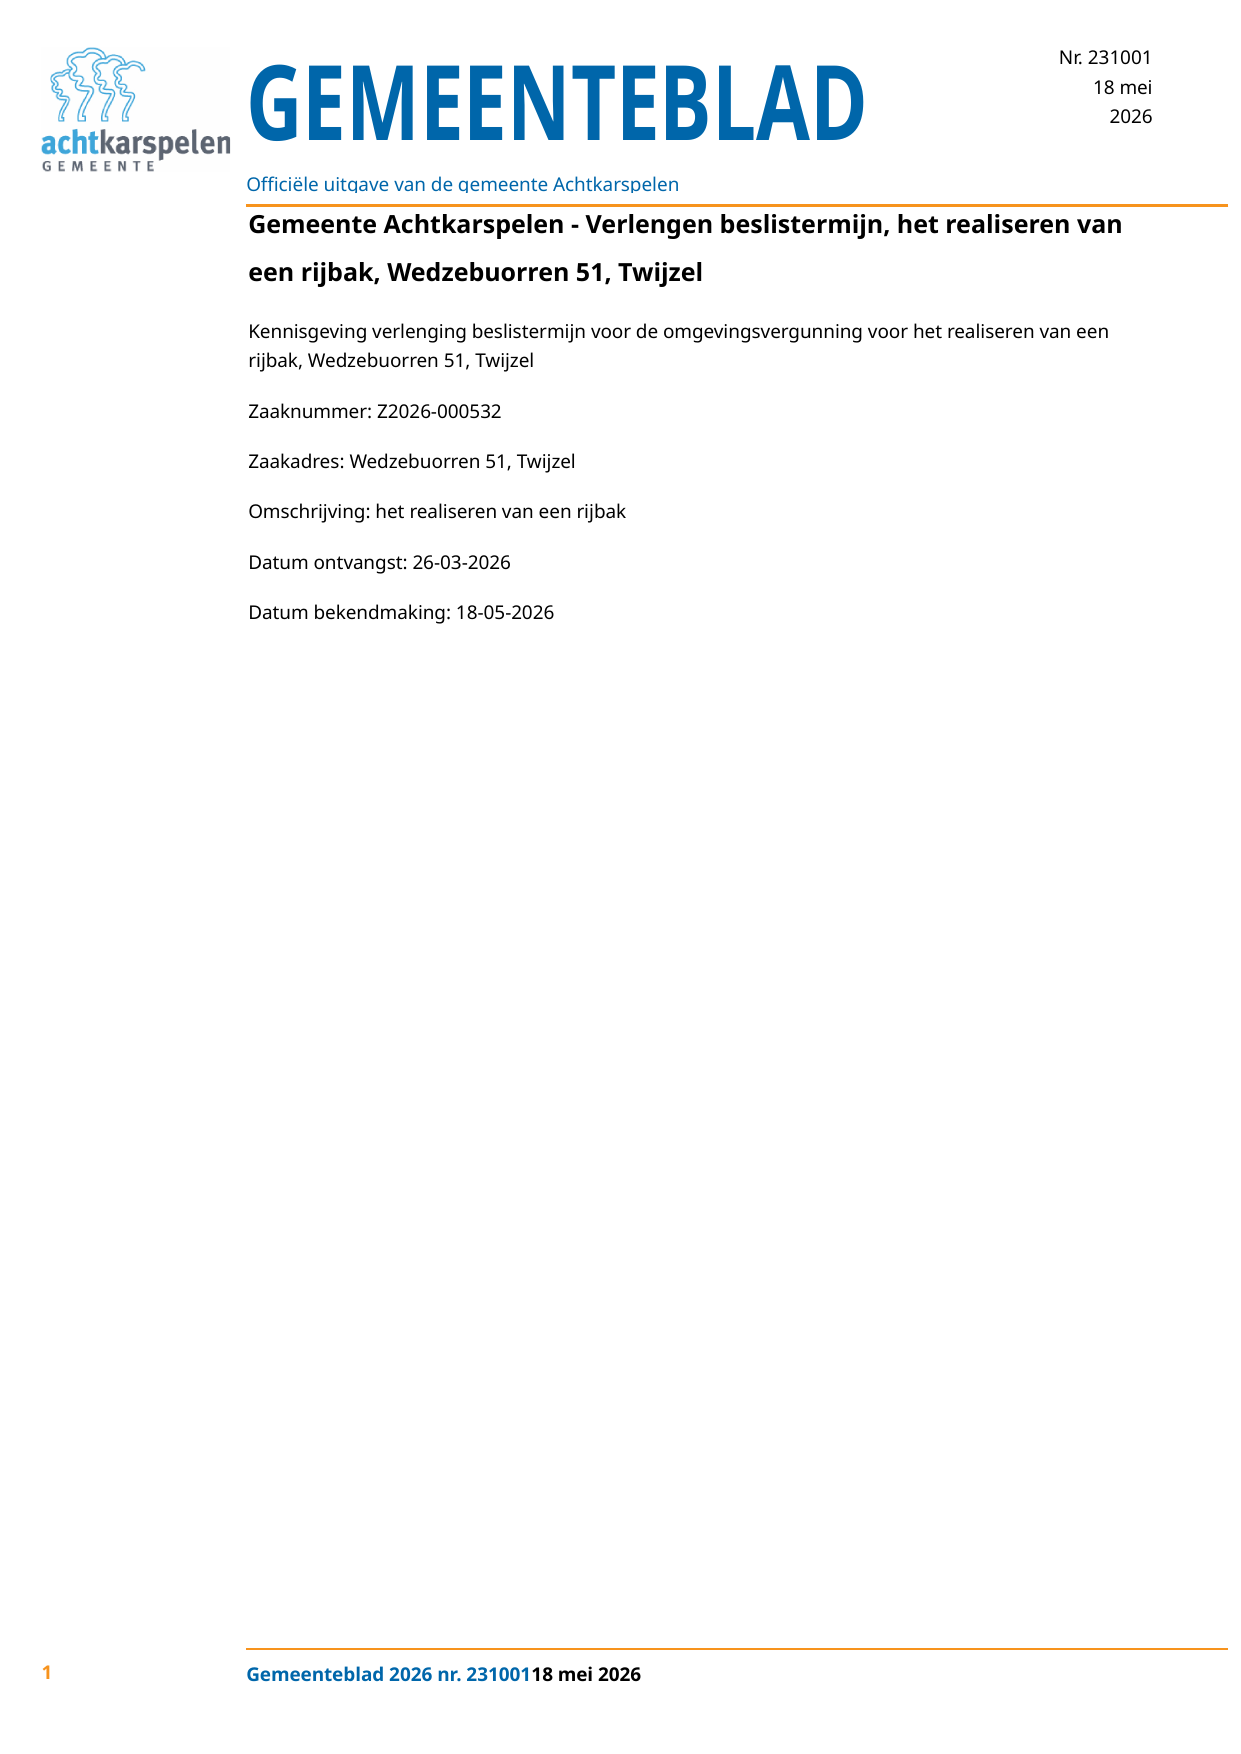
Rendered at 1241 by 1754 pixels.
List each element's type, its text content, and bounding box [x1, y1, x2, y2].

text Zaaknummer: Z2026-000532 [248, 398, 1152, 424]
text Datum ontvangst: 26-03-2026 [248, 549, 1152, 575]
text Datum bekendmaking: 18-05-2026 [248, 599, 1152, 625]
text Zaakadres: Wedzebuorren 51, Twijzel [248, 448, 1152, 474]
text Kennisgeving verlenging beslistermijn voor de omgevingsvergunning voor het realiseren van een rijbak, Wedzebuorren 51, Twijzel [248, 318, 1152, 373]
text Gemeente Achtkarspelen - Verlengen beslistermijn, het realiseren van een rijbak, Wedzebuorren 51, Twijzel [248, 207, 1152, 288]
text Omschrijving: het realiseren van een rijbak [248, 499, 1152, 524]
picture [41, 47, 231, 172]
